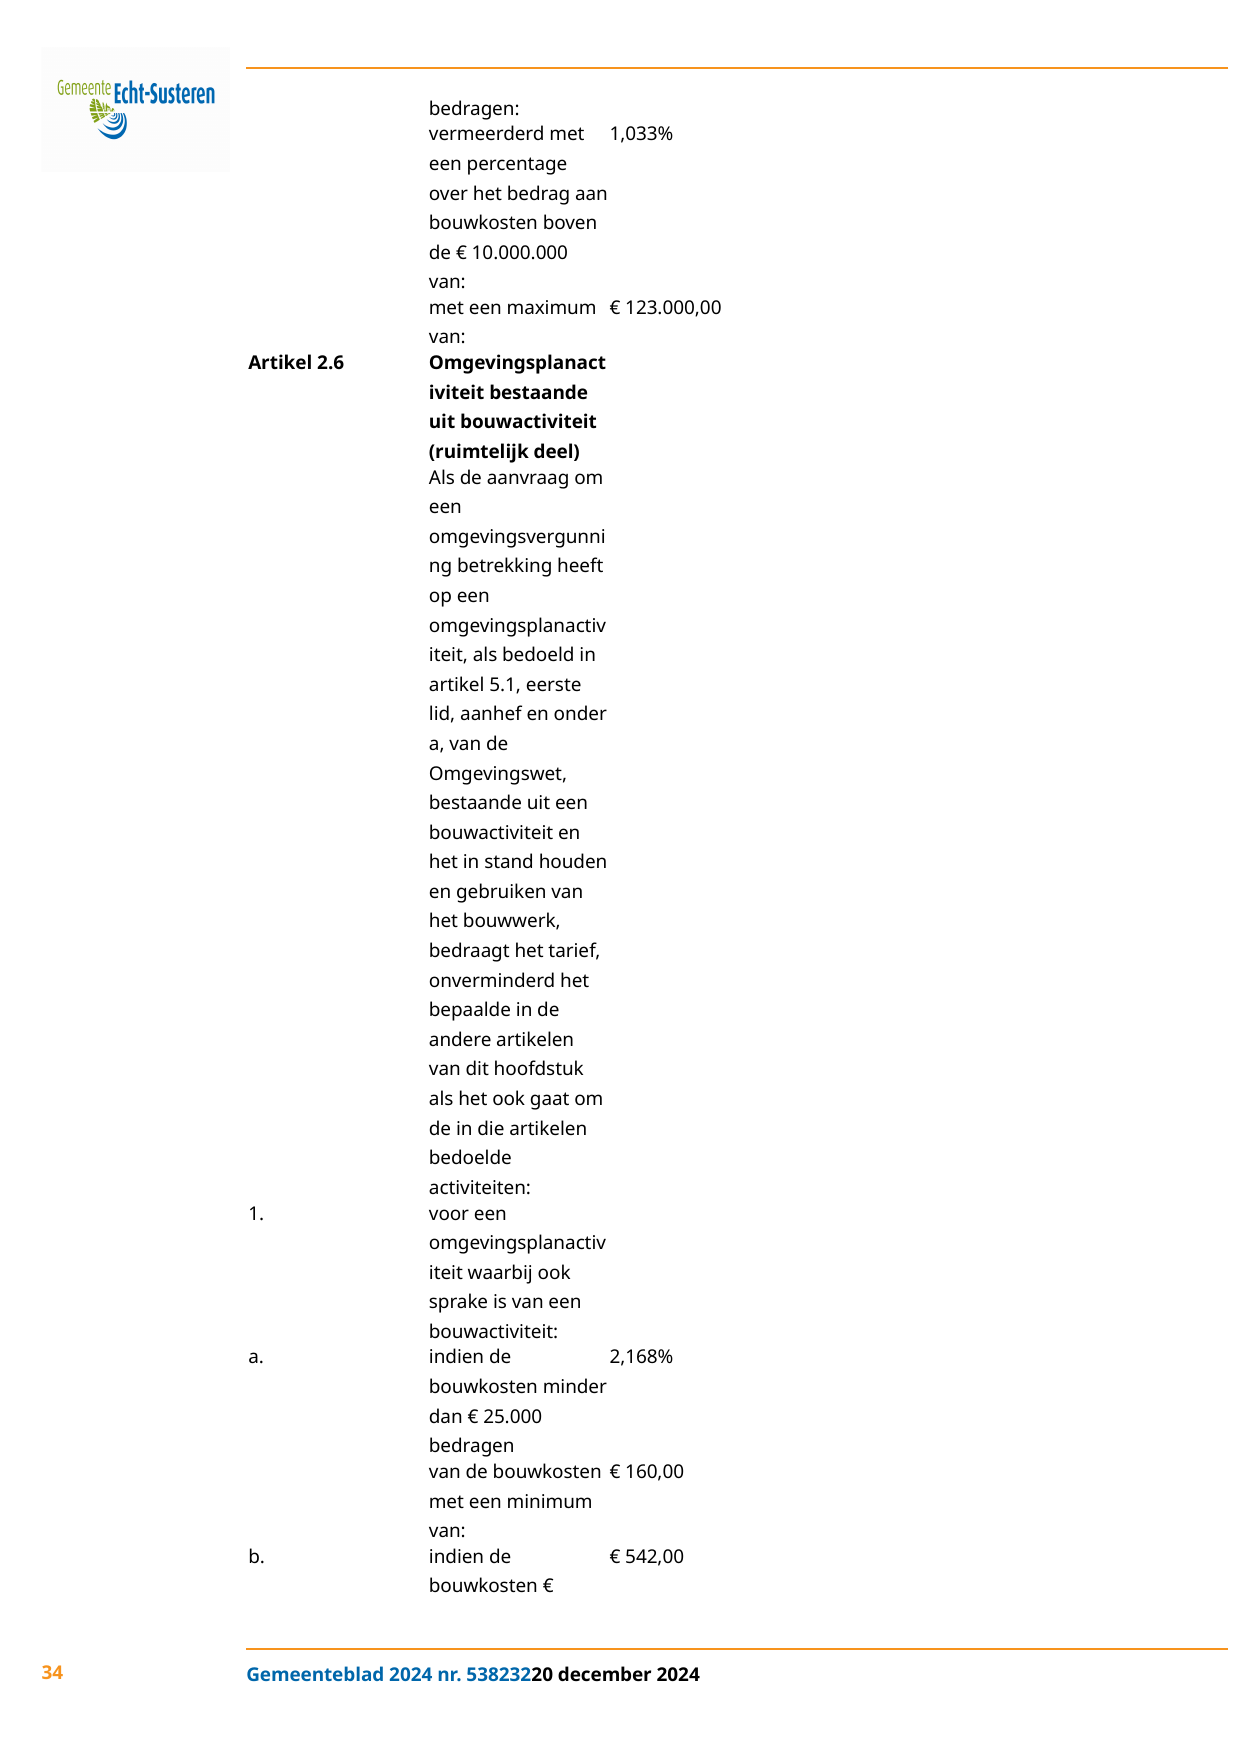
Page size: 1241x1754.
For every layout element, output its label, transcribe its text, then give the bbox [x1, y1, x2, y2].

table_cell [790, 1543, 971, 1598]
table_cell met een maximum van: [429, 294, 609, 349]
table_cell [971, 464, 1152, 1200]
table_cell Artikel 2.6 [248, 350, 429, 464]
table_cell [971, 1543, 1152, 1598]
table_cell [790, 1344, 971, 1458]
table_cell [609, 1200, 790, 1344]
table_cell [248, 95, 429, 121]
table_cell [971, 294, 1152, 349]
table_cell [971, 121, 1152, 294]
table_cell [248, 294, 429, 349]
table_cell 2,168% [609, 1344, 790, 1458]
table_cell [248, 121, 429, 294]
table_cell [248, 464, 429, 1200]
table_cell a. [248, 1344, 429, 1458]
table_cell Als de aanvraag om een omgevingsvergunning betrekking heeft op een omgevingsplanactiviteit, als bedoeld in artikel 5.1, eerste lid, aanhef en onder a, van de Omgevingswet, bestaande uit een bouwactiviteit en het in stand houden en gebruiken van het bouwwerk, bedraagt het tarief, onverminderd het bepaalde in de andere artikelen van dit hoofdstuk als het ook gaat om de in die artikelen bedoelde activiteiten: [429, 464, 609, 1200]
table_cell voor een omgevingsplanactiviteit waarbij ook sprake is van een bouwactiviteit: [429, 1200, 609, 1344]
table_cell € 542,00 [609, 1543, 790, 1598]
table_cell € 160,00 [609, 1458, 790, 1543]
table_cell van de bouwkosten met een minimum van: [429, 1458, 609, 1543]
table_cell [609, 464, 790, 1200]
table_cell [790, 1458, 971, 1543]
table_cell [790, 464, 971, 1200]
table_cell [790, 121, 971, 294]
table_cell [790, 350, 971, 464]
table_cell [248, 1458, 429, 1543]
picture [41, 47, 231, 172]
table_cell 1,033% [609, 121, 790, 294]
table_cell [790, 1200, 971, 1344]
table_cell € 123.000,00 [609, 294, 790, 349]
table_cell indien de bouwkosten minder dan € 25.000 bedragen [429, 1344, 609, 1458]
table_cell 1. [248, 1200, 429, 1344]
table_cell [790, 294, 971, 349]
table_cell indien de bouwkosten € [429, 1543, 609, 1598]
table_cell [971, 1200, 1152, 1344]
table_cell b. [248, 1543, 429, 1598]
table_cell [971, 1344, 1152, 1458]
table_cell [971, 95, 1152, 121]
table_cell [609, 95, 790, 121]
table_cell Omgevingsplanactiviteit bestaande uit bouwactiviteit (ruimtelijk deel) [429, 350, 609, 464]
table_cell [971, 1458, 1152, 1543]
table_cell [971, 350, 1152, 464]
table_cell vermeerderd met een percentage over het bedrag aan bouwkosten boven de € 10.000.000 van: [429, 121, 609, 294]
table_cell [790, 95, 971, 121]
table_cell [609, 350, 790, 464]
table_cell bedragen: [429, 95, 609, 121]
